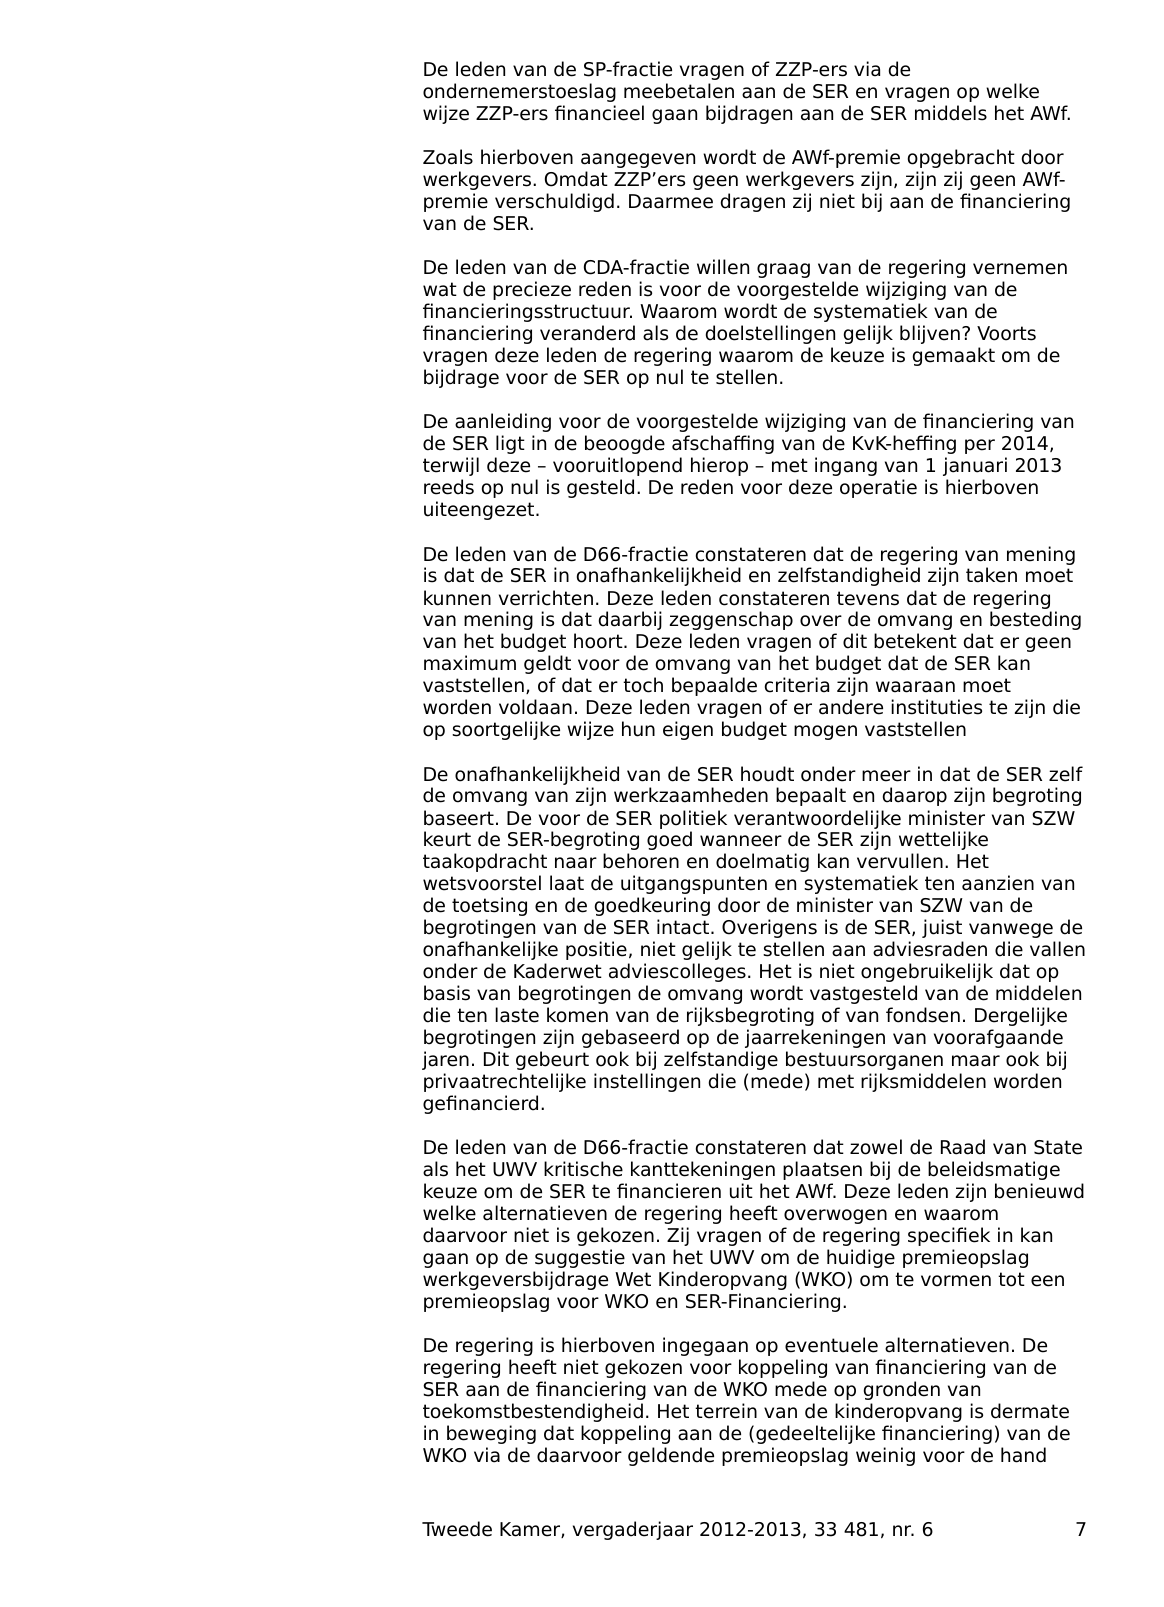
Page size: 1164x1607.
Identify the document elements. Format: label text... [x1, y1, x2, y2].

text De leden van de SP-fractie vragen of ZZP-ers via de ondernemerstoeslag meebetalen aan de SER en vragen op welke wijze ZZP-ers financieel gaan bijdragen aan de SER middels het AWf. [422, 59, 1087, 125]
text De onafhankelijkheid van de SER houdt onder meer in dat de SER zelf de omvang van zijn werkzaamheden bepaalt en daarop zijn begroting baseert. De voor de SER politiek verantwoordelijke minister van SZW keurt de SER-begroting goed wanneer de SER zijn wettelijke taakopdracht naar behoren en doelmatig kan vervullen. Het wetsvoorstel laat de uitgangspunten en systematiek ten aanzien van de toetsing en de goedkeuring door de minister van SZW van de begrotingen van de SER intact. Overigens is de SER, juist vanwege de onafhankelijke positie, niet gelijk te stellen aan adviesraden die vallen onder de Kaderwet adviescolleges. Het is niet ongebruikelijk dat op basis van begrotingen de omvang wordt vastgesteld van de middelen die ten laste komen van de rijksbegroting of van fondsen. Dergelijke begrotingen zijn gebaseerd op de jaarrekeningen van voorafgaande jaren. Dit gebeurt ook bij zelfstandige bestuursorganen maar ook bij privaatrechtelijke instellingen die (mede) met rijksmiddelen worden gefinancierd. [422, 763, 1087, 1115]
text De leden van de D66-fractie constateren dat zowel de Raad van State als het UWV kritische kanttekeningen plaatsen bij de beleidsmatige keuze om de SER te financieren uit het AWf. Deze leden zijn benieuwd welke alternatieven de regering heeft overwogen en waarom daarvoor niet is gekozen. Zij vragen of de regering specifiek in kan gaan op de suggestie van het UWV om de huidige premieopslag werkgeversbijdrage Wet Kinderopvang (WKO) om te vormen tot een premieopslag voor WKO en SER-Financiering. [422, 1137, 1087, 1313]
text De regering is hierboven ingegaan op eventuele alternatieven. De regering heeft niet gekozen voor koppeling van financiering van de SER aan de financiering van de WKO mede op gronden van toekomstbestendigheid. Het terrein van de kinderopvang is dermate in beweging dat koppeling aan de (gedeeltelijke financiering) van de WKO via de daarvoor geldende premieopslag weinig voor de hand [422, 1335, 1087, 1467]
text De leden van de CDA-fractie willen graag van de regering vernemen wat de precieze reden is voor de voorgestelde wijziging van de financieringsstructuur. Waarom wordt de systematiek van de financiering veranderd als de doelstellingen gelijk blijven? Voorts vragen deze leden de regering waarom de keuze is gemaakt om de bijdrage voor de SER op nul te stellen. [422, 257, 1087, 389]
text Zoals hierboven aangegeven wordt de AWf-premie opgebracht door werkgevers. Omdat ZZP’ers geen werkgevers zijn, zijn zij geen AWf-premie verschuldigd. Daarmee dragen zij niet bij aan de financiering van de SER. [422, 147, 1087, 235]
text De leden van de D66-fractie constateren dat de regering van mening is dat de SER in onafhankelijkheid en zelfstandigheid zijn taken moet kunnen verrichten. Deze leden constateren tevens dat de regering van mening is dat daarbij zeggenschap over de omvang en besteding van het budget hoort. Deze leden vragen of dit betekent dat er geen maximum geldt voor de omvang van het budget dat de SER kan vaststellen, of dat er toch bepaalde criteria zijn waaraan moet worden voldaan. Deze leden vragen of er andere instituties te zijn die op soortgelijke wijze hun eigen budget mogen vaststellen [422, 543, 1087, 741]
text De aanleiding voor de voorgestelde wijziging van de financiering van de SER ligt in de beoogde afschaffing van de KvK-heffing per 2014, terwijl deze – vooruitlopend hierop – met ingang van 1 januari 2013 reeds op nul is gesteld. De reden voor deze operatie is hierboven uiteengezet. [422, 411, 1087, 521]
